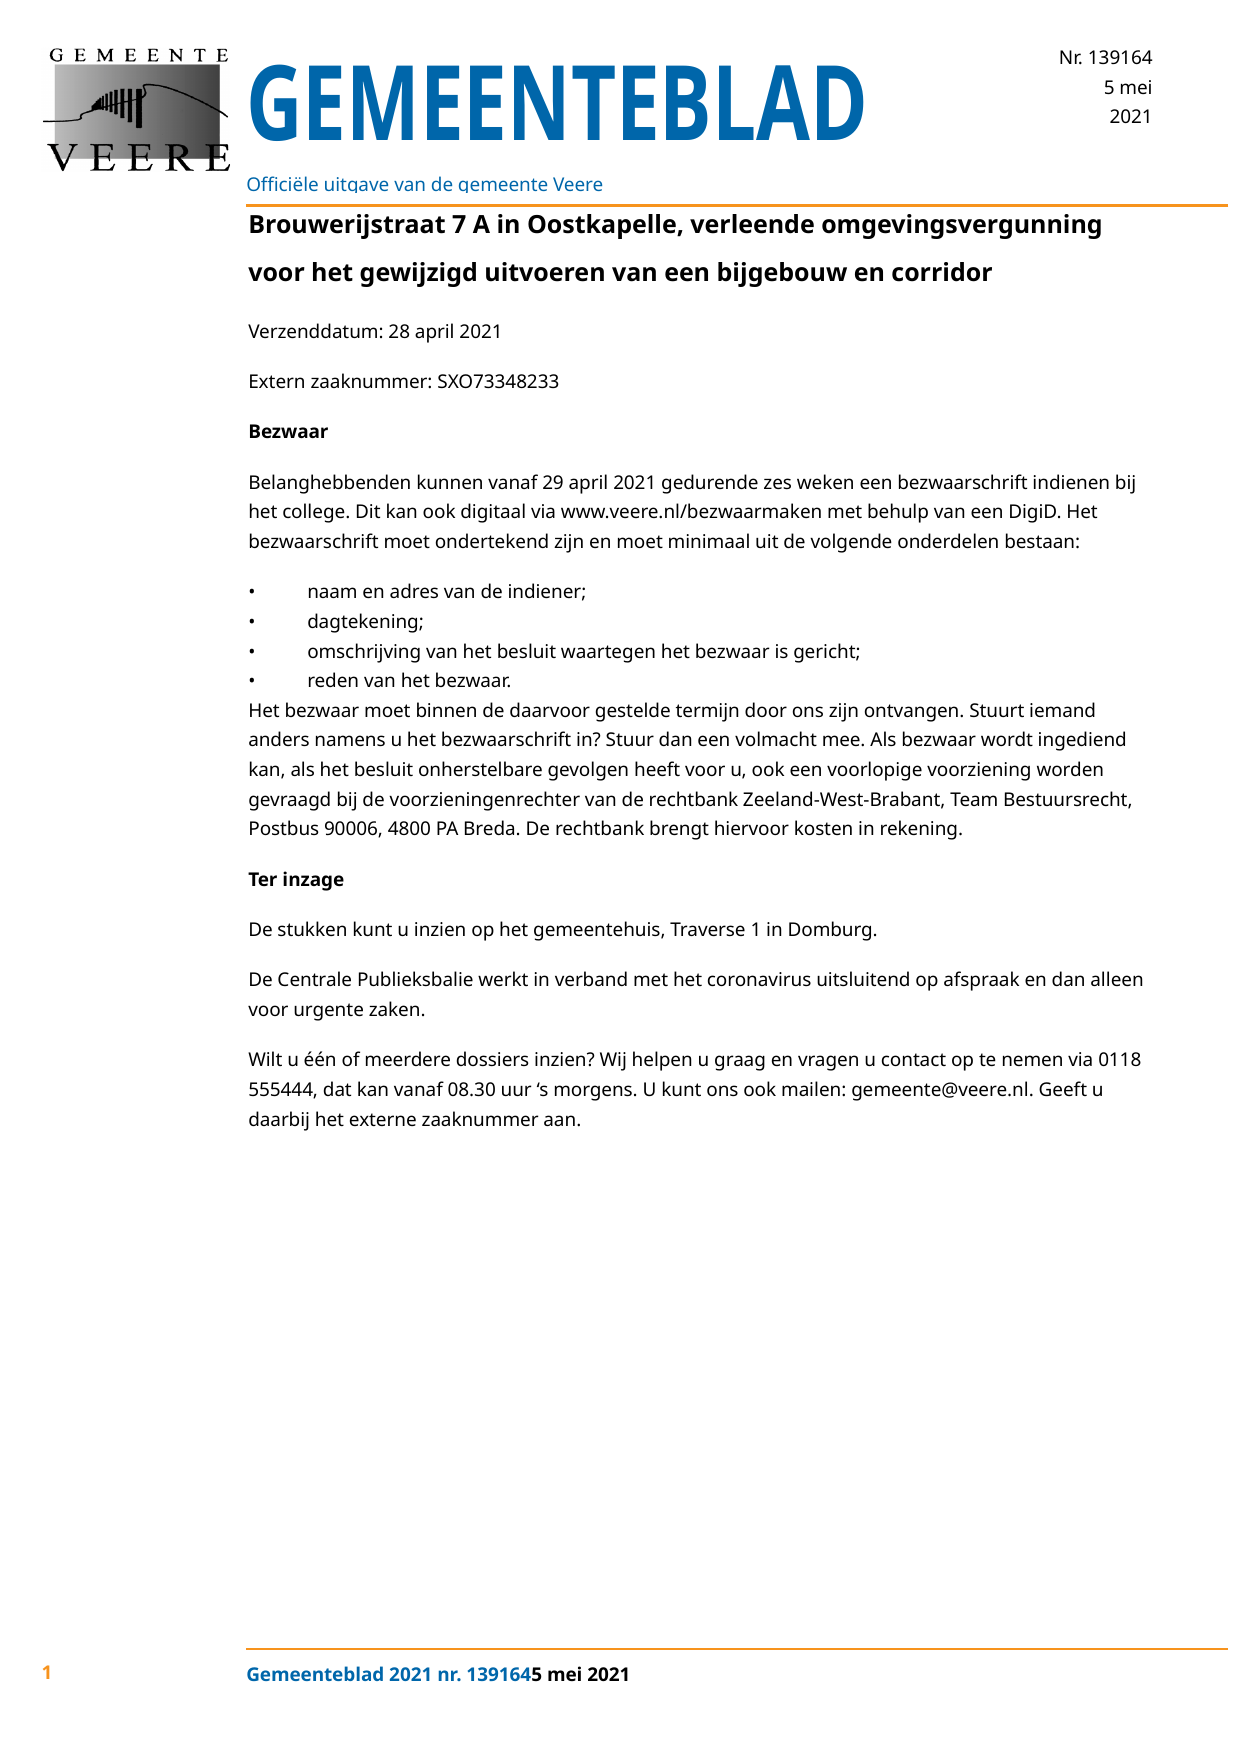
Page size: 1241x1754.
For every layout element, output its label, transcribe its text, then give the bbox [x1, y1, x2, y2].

list reden van het bezwaar. [248, 667, 1152, 693]
text Verzenddatum: 28 april 2021 [248, 318, 1152, 344]
list omschrijving van het besluit waartegen het bezwaar is gericht; [248, 638, 1152, 664]
text Wilt u één of meerdere dossiers inzien? Wij helpen u graag en vragen u contact op te nemen via 0118 555444, dat kan vanaf 08.30 uur ‘s morgens. U kunt ons ook mailen: gemeente@veere.nl. Geeft u daarbij het externe zaaknummer aan. [248, 1047, 1152, 1132]
text De stukken kunt u inzien op het gemeentehuis, Traverse 1 in Domburg. [248, 916, 1152, 942]
text Brouwerijstraat 7 A in Oostkapelle, verleende omgevingsvergunning voor het gewijzigd uitvoeren van een bijgebouw en corridor [248, 207, 1152, 288]
text Extern zaaknummer: SXO73348233 [248, 368, 1152, 394]
text De Centrale Publieksbalie werkt in verband met het coronavirus uitsluitend op afspraak en dan alleen voor urgente zaken. [248, 967, 1152, 1022]
list naam en adres van de indiener; [248, 579, 1152, 604]
text Belanghebbenden kunnen vanaf 29 april 2021 gedurende zes weken een bezwaarschrift indienen bij het college. Dit kan ook digitaal via www.veere.nl/bezwaarmaken met behulp van een DigiD. Het bezwaarschrift moet ondertekend zijn en moet minimaal uit de volgende onderdelen bestaan: [248, 469, 1152, 554]
picture [41, 47, 231, 172]
list dagtekening; [248, 608, 1152, 634]
text Het bezwaar moet binnen de daarvoor gestelde termijn door ons zijn ontvangen. Stuurt iemand anders namens u het bezwaarschrift in? Stuur dan een volmacht mee. Als bezwaar wordt ingediend kan, als het besluit onherstelbare gevolgen heeft voor u, ook een voorlopige voorziening worden gevraagd bij de voorzieningenrechter van de rechtbank Zeeland-West-Brabant, Team Bestuursrecht, Postbus 90006, 4800 PA Breda. De rechtbank brengt hiervoor kosten in rekening. [248, 697, 1152, 841]
text Ter inzage [248, 866, 1152, 892]
text Bezwaar [248, 419, 1152, 444]
